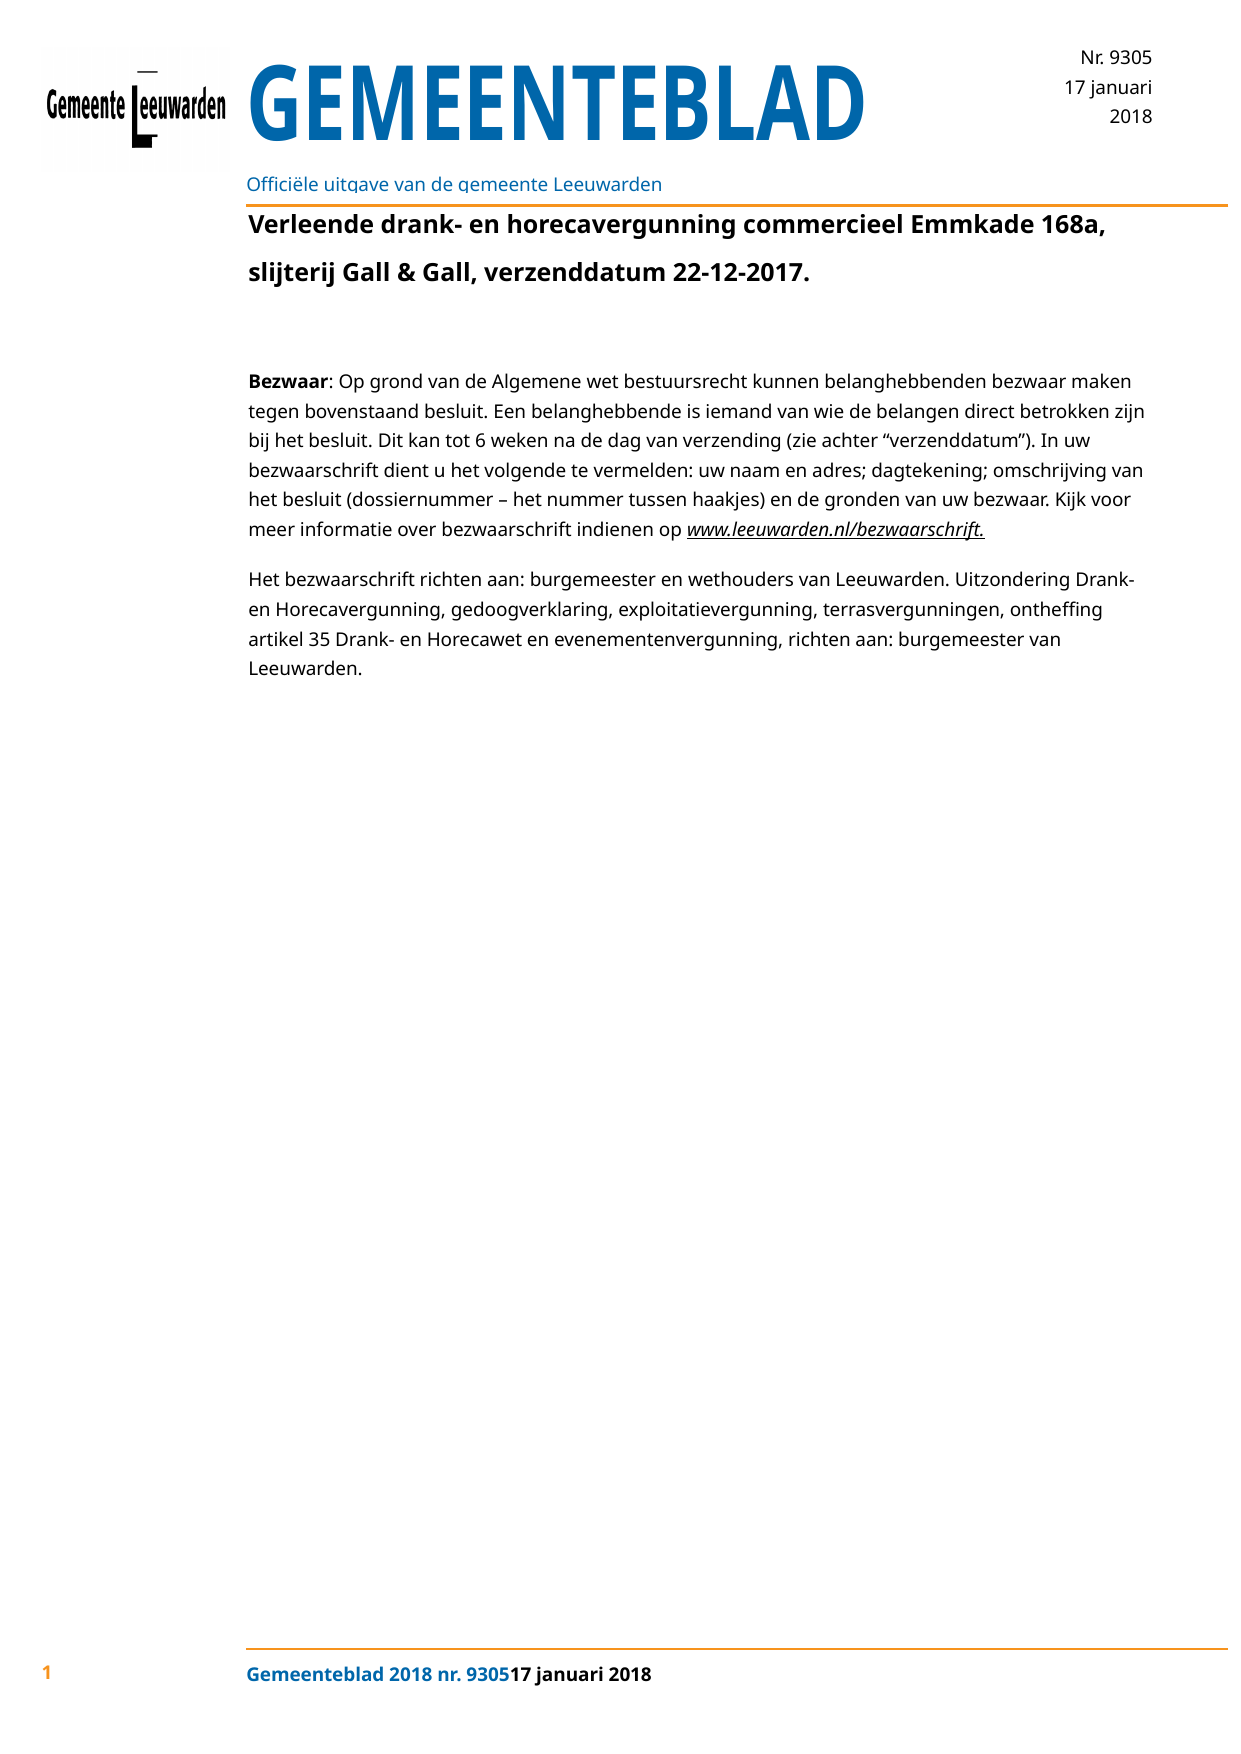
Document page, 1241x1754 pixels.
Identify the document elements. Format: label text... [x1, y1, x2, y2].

picture [41, 47, 231, 172]
text Verleende drank- en horecavergunning commercieel Emmkade 168a, slijterij Gall & Gall, verzenddatum 22-12-2017. [248, 207, 1152, 288]
text Het bezwaarschrift richten aan: burgemeester en wethouders van Leeuwarden. Uitzondering Drank- en Horecavergunning, gedoogverklaring, exploitatievergunning, terrasvergunningen, ontheffing artikel 35 Drank- en Horecawet en evenementenvergunning, richten aan: burgemeester van Leeuwarden. [248, 567, 1152, 681]
text Bezwaar: Op grond van de Algemene wet bestuursrecht kunnen belanghebbenden bezwaar maken tegen bovenstaand besluit. Een belanghebbende is iemand van wie de belangen direct betrokken zijn bij het besluit. Dit kan tot 6 weken na de dag van verzending (zie achter “verzenddatum”). In uw bezwaarschrift dient u het volgende te vermelden: uw naam en adres; dagtekening; omschrijving van het besluit (dossiernummer – het nummer tussen haakjes) en de gronden van uw bezwaar. Kijk voor meer informatie over bezwaarschrift indienen op www.leeuwarden.nl/bezwaarschrift. [248, 368, 1152, 542]
